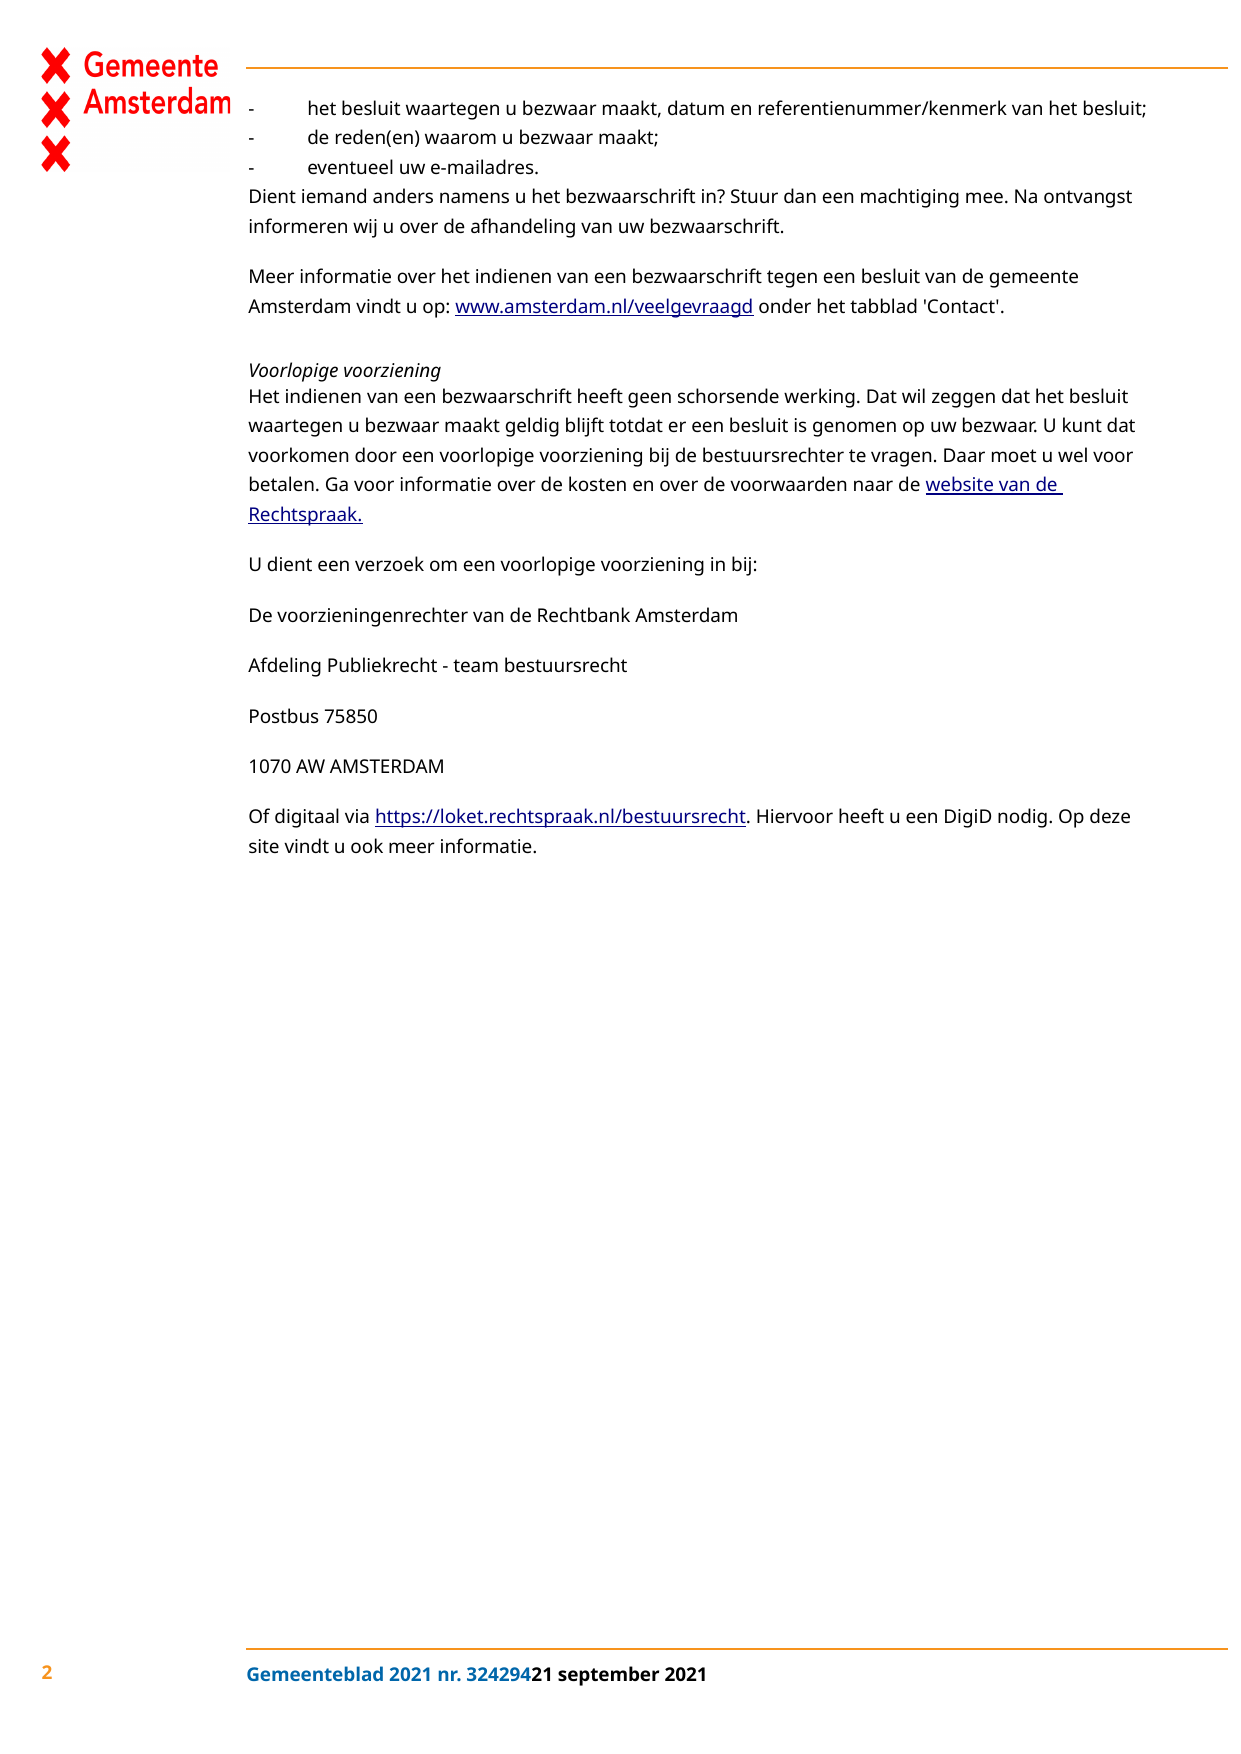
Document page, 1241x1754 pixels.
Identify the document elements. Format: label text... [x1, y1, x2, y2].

list eventueel uw e-mailadres. [248, 154, 1152, 180]
text Meer informatie over het indienen van een bezwaarschrift tegen een besluit van de gemeente Amsterdam vindt u op: www.amsterdam.nl/veelgevraagd onder het tabblad 'Contact'. [248, 263, 1152, 319]
text Of digitaal via https://loket.rechtspraak.nl/bestuursrecht. Hiervoor heeft u een DigiD nodig. Op deze site vindt u ook meer informatie. [248, 804, 1152, 859]
text De voorzieningenrechter van de Rechtbank Amsterdam [248, 602, 1152, 628]
list het besluit waartegen u bezwaar maakt, datum en referentienummer/kenmerk van het besluit; [248, 95, 1152, 121]
text 1070 AW AMSTERDAM [248, 753, 1152, 779]
picture [41, 47, 231, 172]
list de reden(en) waarom u bezwaar maakt; [248, 124, 1152, 150]
text Voorlopige voorziening [248, 357, 1152, 383]
text U dient een verzoek om een voorlopige voorziening in bij: [248, 552, 1152, 577]
text Dient iemand anders namens u het bezwaarschrift in? Stuur dan een machtiging mee. Na ontvangst informeren wij u over de afhandeling van uw bezwaarschrift. [248, 183, 1152, 239]
text Postbus 75850 [248, 703, 1152, 728]
text Het indienen van een bezwaarschrift heeft geen schorsende werking. Dat wil zeggen dat het besluit waartegen u bezwaar maakt geldig blijft totdat er een besluit is genomen op uw bezwaar. U kunt dat voorkomen door een voorlopige voorziening bij de bestuursrechter te vragen. Daar moet u wel voor betalen. Ga voor informatie over de kosten en over de voorwaarden naar de website van de Rechtspraak. [248, 383, 1152, 527]
text Afdeling Publiekrecht - team bestuursrecht [248, 652, 1152, 678]
